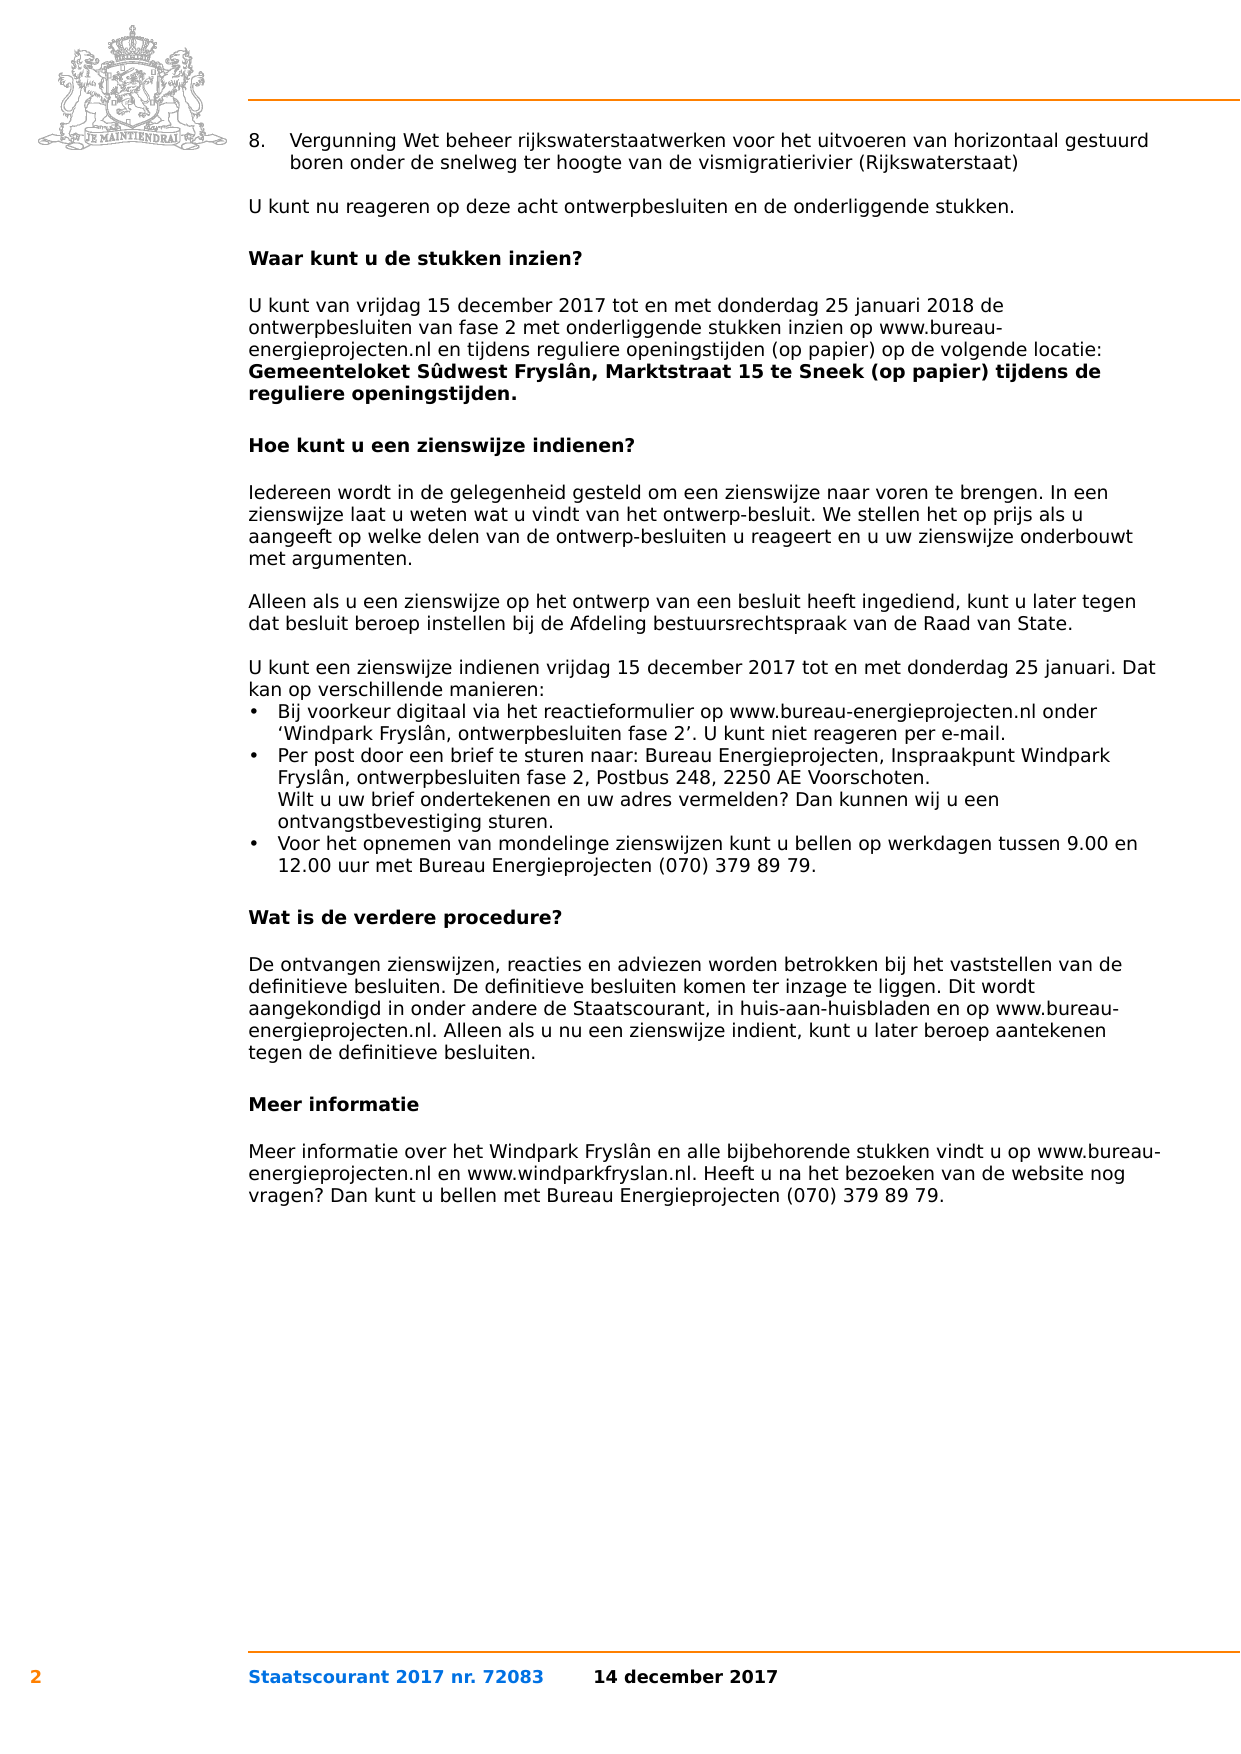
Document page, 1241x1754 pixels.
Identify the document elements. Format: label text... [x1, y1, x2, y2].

text Iedereen wordt in de gelegenheid gesteld om een zienswijze naar voren te brengen. In een zienswijze laat u weten wat u vindt van het ontwerp-besluit. We stellen het op prijs als u aangeeft op welke delen van de ontwerp-besluiten u reageert en u uw zienswijze onderbouwt met argumenten. [248, 482, 1163, 569]
text De ontvangen zienswijzen, reacties en adviezen worden betrokken bij het vaststellen van de definitieve besluiten. De definitieve besluiten komen ter inzage te liggen. Dit wordt aangekondigd in onder andere de Staatscourant, in huis-aan-huisbladen en op www.bureau-energieprojecten.nl. Alleen als u nu een zienswijze indient, kunt u later beroep aantekenen tegen de definitieve besluiten. [248, 954, 1163, 1064]
text U kunt nu reageren op deze acht ontwerpbesluiten en de onderliggende stukken. [248, 196, 1163, 218]
text Meer informatie over het Windpark Fryslân en alle bijbehorende stukken vindt u op www.bureau-energieprojecten.nl en www.windparkfryslan.nl. Heeft u na het bezoeken van de website nog vragen? Dan kunt u bellen met Bureau Energieprojecten (070) 379 89 79. [248, 1141, 1163, 1207]
text • Per post door een brief te sturen naar: Bureau Energieprojecten, Inspraakpunt Windpark Fryslân, ontwerpbesluiten fase 2, Postbus 248, 2250 AE Voorschoten. [248, 745, 1163, 789]
text 8. Vergunning Wet beheer rijkswaterstaatwerken voor het uitvoeren van horizontaal gestuurd boren onder de snelweg ter hoogte van de vismigratierivier (Rijkswaterstaat) [248, 130, 1163, 174]
picture [38, 25, 227, 150]
text • Voor het opnemen van mondelinge zienswijzen kunt u bellen op werkdagen tussen 9.00 en 12.00 uur met Bureau Energieprojecten (070) 379 89 79. [248, 833, 1163, 877]
subtitle Hoe kunt u een zienswijze indienen? [248, 434, 1163, 457]
text U kunt van vrijdag 15 december 2017 tot en met donderdag 25 januari 2018 de ontwerpbesluiten van fase 2 met onderliggende stukken inzien op www.bureau-energieprojecten.nl en tijdens reguliere openingstijden (op papier) op de volgende locatie: [248, 295, 1163, 361]
text Alleen als u een zienswijze op het ontwerp van een besluit heeft ingediend, kunt u later tegen dat besluit beroep instellen bij de Afdeling bestuursrechtspraak van de Raad van State. [248, 591, 1163, 635]
subtitle Meer informatie [248, 1094, 1163, 1116]
text U kunt een zienswijze indienen vrijdag 15 december 2017 tot en met donderdag 25 januari. Dat kan op verschillende manieren: [248, 657, 1163, 701]
text Wilt u uw brief ondertekenen en uw adres vermelden? Dan kunnen wij u een ontvangstbevestiging sturen. [277, 789, 1163, 833]
text • Bij voorkeur digitaal via het reactieformulier op www.bureau-energieprojecten.nl onder ‘Windpark Fryslân, ontwerpbesluiten fase 2’. U kunt niet reageren per e-mail. [248, 701, 1163, 745]
text Gemeenteloket Sûdwest Fryslân, Marktstraat 15 te Sneek (op papier) tijdens de reguliere openingstijden. [248, 361, 1163, 404]
subtitle Waar kunt u de stukken inzien? [248, 248, 1163, 270]
subtitle Wat is de verdere procedure? [248, 907, 1163, 929]
